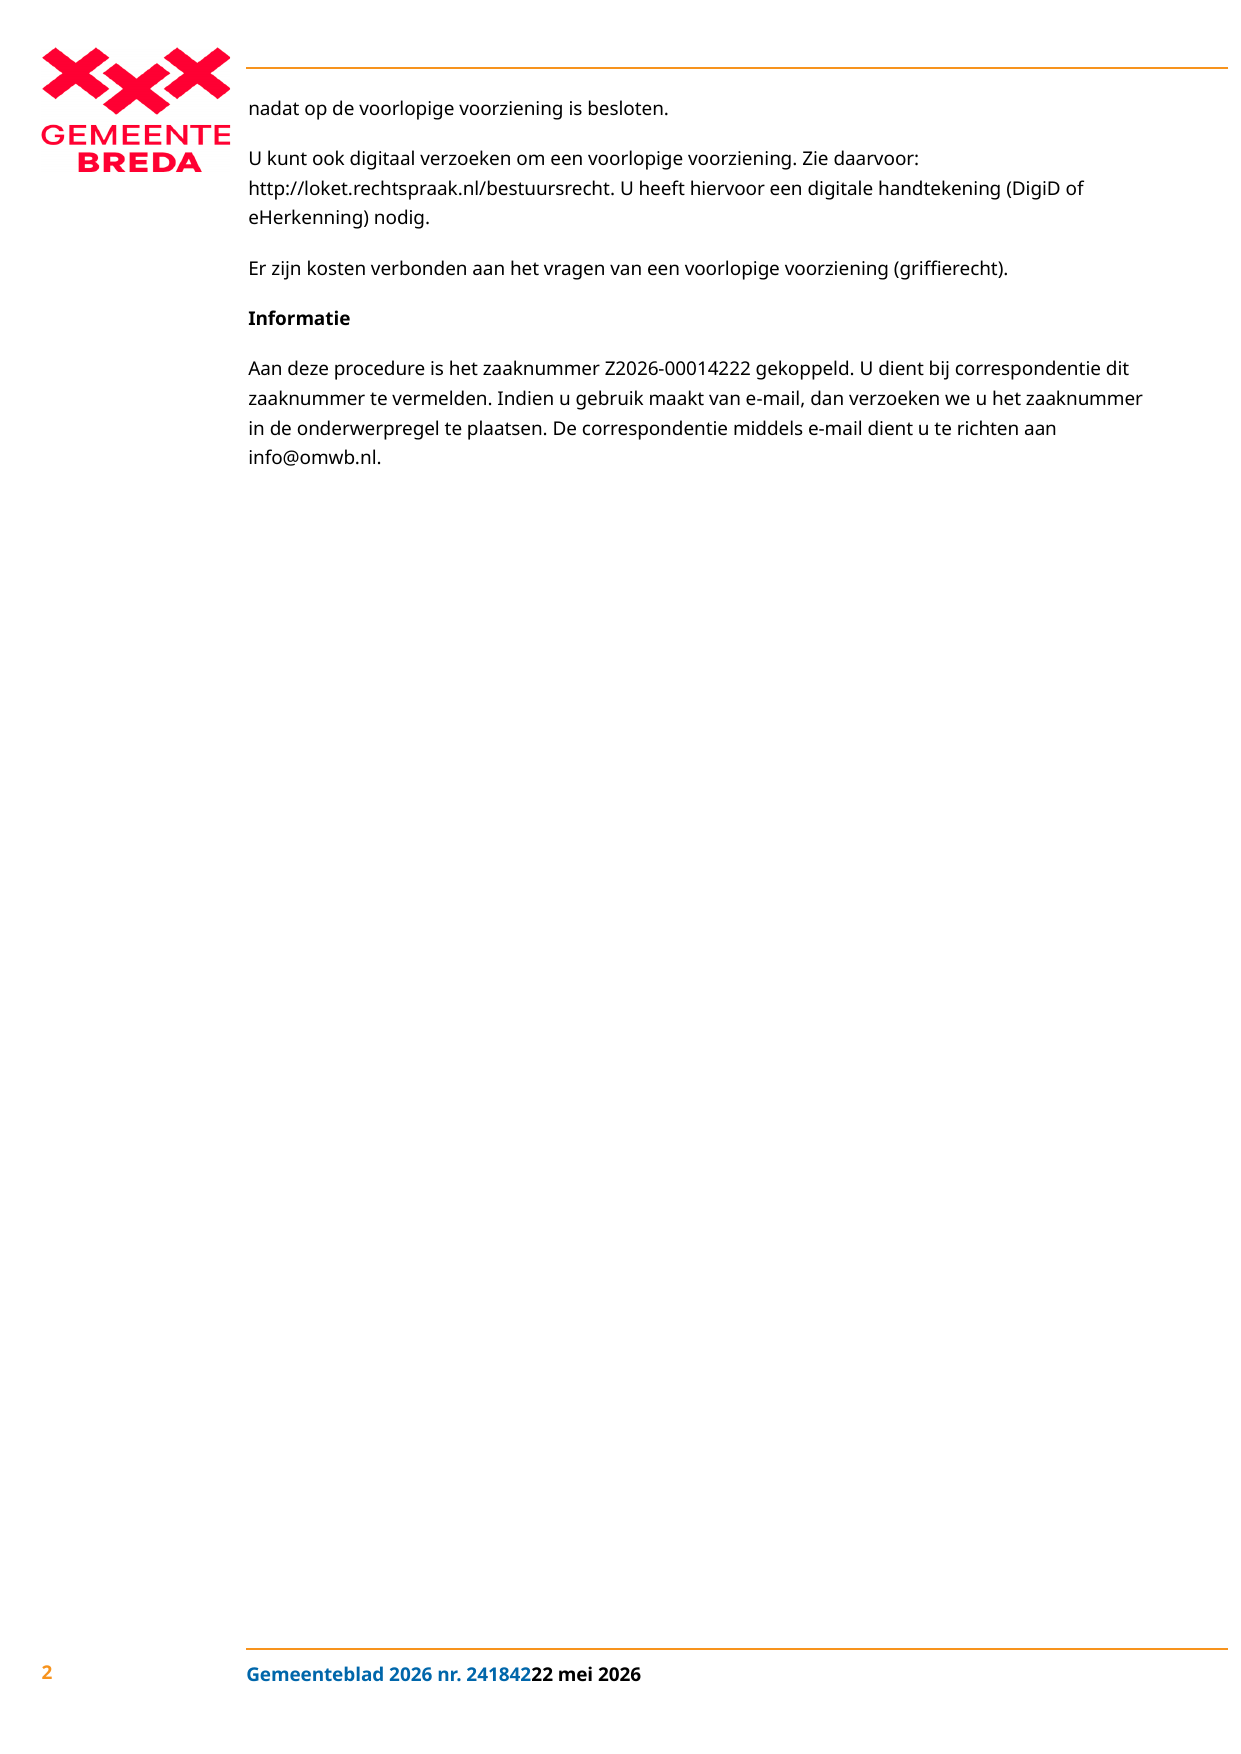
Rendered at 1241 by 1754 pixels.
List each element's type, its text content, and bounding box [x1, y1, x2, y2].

text nadat op de voorlopige voorziening is besloten. [248, 95, 1152, 121]
text Er zijn kosten verbonden aan het vragen van een voorlopige voorziening (griffierecht). [248, 255, 1152, 281]
text U kunt ook digitaal verzoeken om een voorlopige voorziening. Zie daarvoor: http://loket.rechtspraak.nl/bestuursrecht. U heeft hiervoor een digitale handtekening (DigiD of eHerkenning) nodig. [248, 145, 1152, 230]
picture [41, 47, 231, 172]
text Aan deze procedure is het zaaknummer Z2026-00014222 gekoppeld. U dient bij correspondentie dit zaaknummer te vermelden. Indien u gebruik maakt van e-mail, dan verzoeken we u het zaaknummer in de onderwerpregel te plaatsen. De correspondentie middels e-mail dient u te richten aan info@omwb.nl. [248, 356, 1152, 470]
text Informatie [248, 305, 1152, 331]
